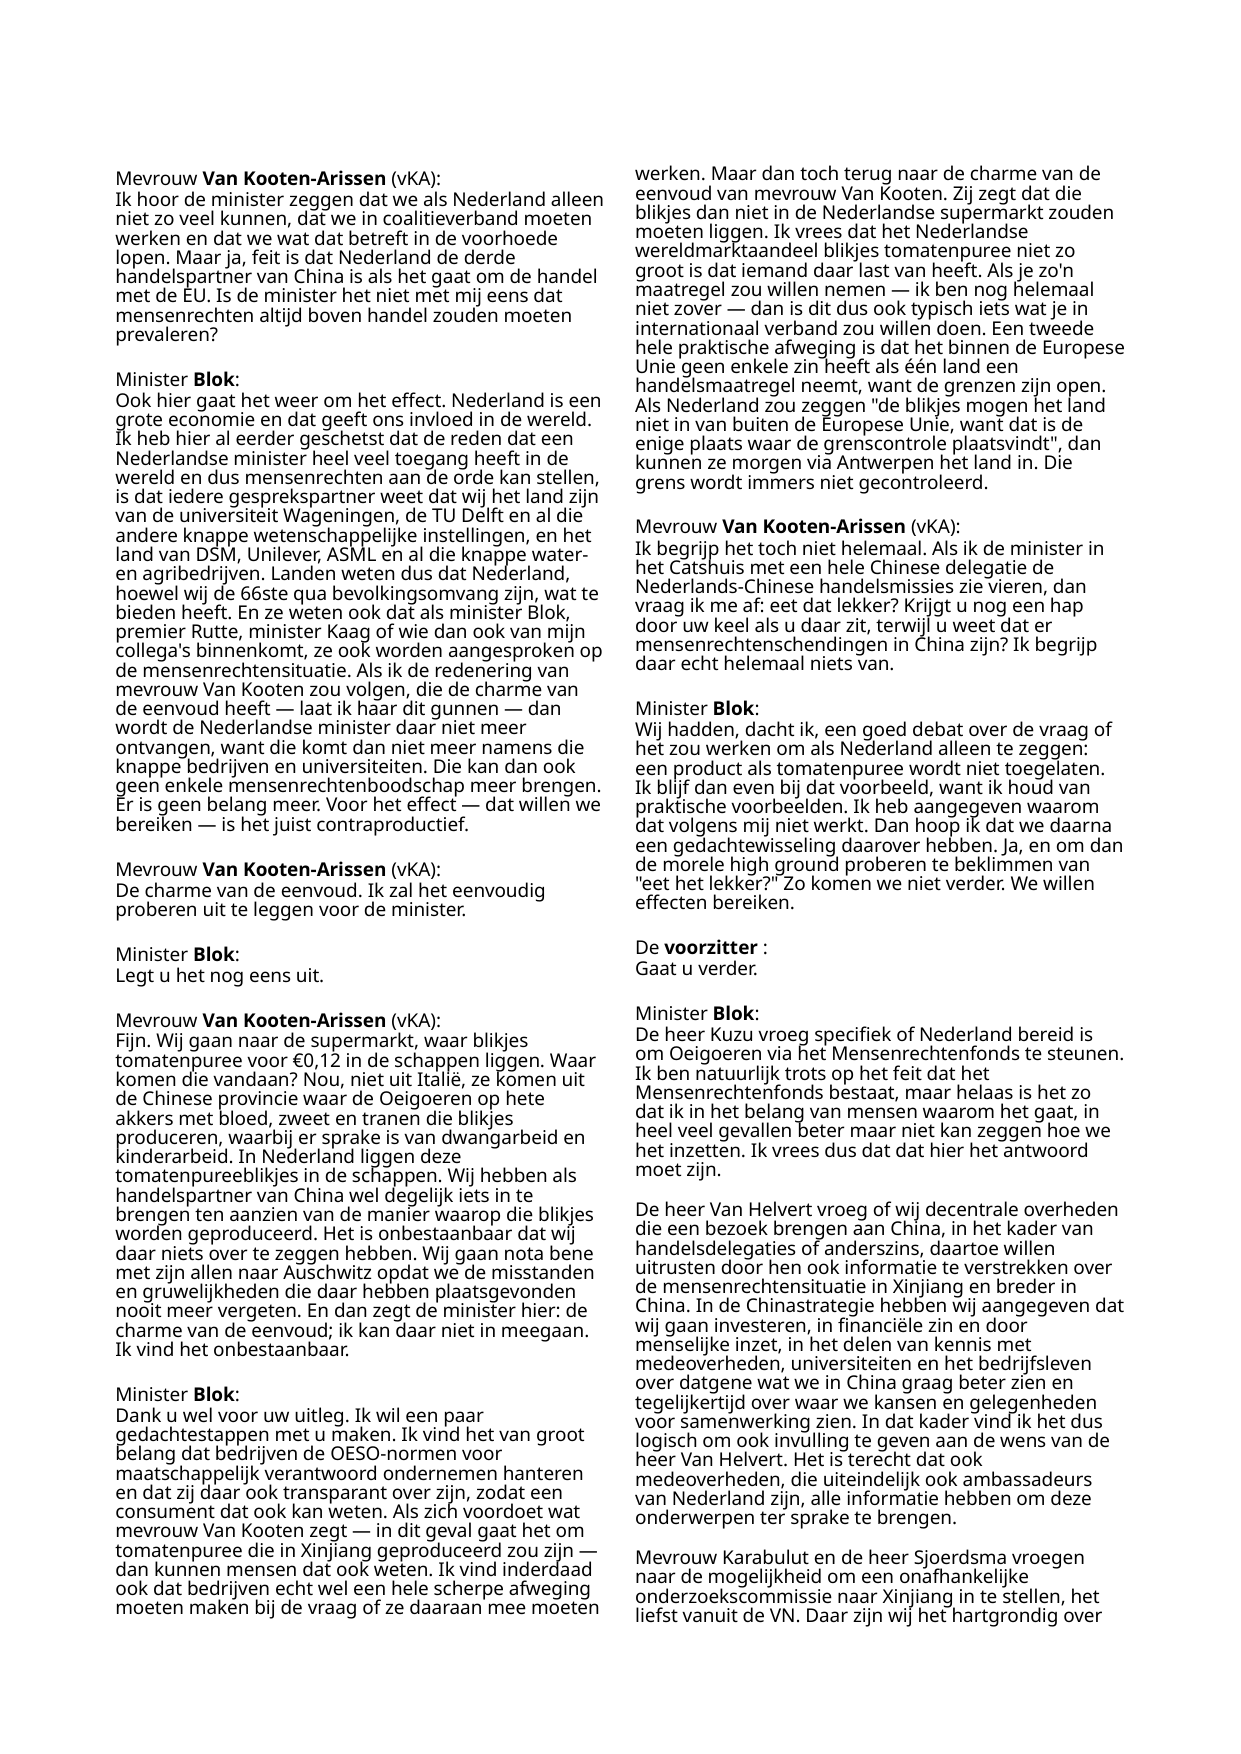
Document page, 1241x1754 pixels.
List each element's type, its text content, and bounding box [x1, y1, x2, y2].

text De charme van de eenvoud. Ik zal het eenvoudig proberen uit te leggen voor de minister. [115, 882, 605, 920]
text Ik hoor de minister zeggen dat we als Nederland alleen niet zo veel kunnen, dat we in coalitieverband moeten werken en dat we wat dat betreft in de voorhoede lopen. Maar ja, feit is dat Nederland de derde handelspartner van China is als het gaat om de handel met de EU. Is de minister het niet met mij eens dat mensenrechten altijd boven handel zouden moeten prevaleren? [115, 191, 605, 345]
text Ik begrijp het toch niet helemaal. Als ik de minister in het Catshuis met een hele Chinese delegatie de Nederlands-Chinese handelsmissies zie vieren, dan vraag ik me af: eet dat lekker? Krijgt u nog een hap door uw keel als u daar zit, terwijl u weet dat er mensenrechtenschendingen in China zijn? Ik begrijp daar echt helemaal niets van. [635, 539, 1125, 674]
text Fijn. Wij gaan naar de supermarkt, waar blikjes tomatenpuree voor €0,12 in de schappen liggen. Waar komen die vandaan? Nou, niet uit Italië, ze komen uit de Chinese provincie waar de Oeigoeren op hete akkers met bloed, zweet en tranen die blikjes produceren, waarbij er sprake is van dwangarbeid en kinderarbeid. In Nederland liggen deze tomatenpureeblikjes in de schappen. Wij hebben als handelspartner van China wel degelijk iets in te brengen ten aanzien van de manier waarop die blikjes worden geproduceerd. Het is onbestaanbaar dat wij daar niets over te zeggen hebben. Wij gaan nota bene met zijn allen naar Auschwitz opdat we de misstanden en gruwelijkheden die daar hebben plaatsgevonden nooit meer vergeten. En dan zegt de minister hier: de charme van de eenvoud; ik kan daar niet in meegaan. Ik vind het onbestaanbaar. [115, 1032, 605, 1360]
text Mevrouw Van Kooten-Arissen (vKA): [115, 165, 605, 191]
text Mevrouw Van Kooten-Arissen (vKA): [115, 856, 605, 882]
text De heer Van Helvert vroeg of wij decentrale overheden die een bezoek brengen aan China, in het kader van handelsdelegaties of anderszins, daartoe willen uitrusten door hen ook informatie te verstrekken over de mensenrechtensituatie in Xinjiang en breder in China. In de Chinastrategie hebben wij aangegeven dat wij gaan investeren, in financiële zin en door menselijke inzet, in het delen van kennis met medeoverheden, universiteiten en het bedrijfsleven over datgene wat we in China graag beter zien en tegelijkertijd over waar we kansen en gelegenheden voor samenwerking zien. In dat kader vind ik het dus logisch om ook invulling te geven aan de wens van de heer Van Helvert. Het is terecht dat ook medeoverheden, die uiteindelijk ook ambassadeurs van Nederland zijn, alle informatie hebben om deze onderwerpen ter sprake te brengen. [635, 1201, 1125, 1528]
text Minister Blok: [635, 695, 1125, 721]
text Minister Blok: [115, 1381, 605, 1407]
text Minister Blok: [115, 366, 605, 392]
text Minister Blok: [635, 1000, 1125, 1026]
text Wij hadden, dacht ik, een goed debat over de vraag of het zou werken om als Nederland alleen te zeggen: een product als tomatenpuree wordt niet toegelaten. Ik blijf dan even bij dat voorbeeld, want ik houd van praktische voorbeelden. Ik heb aangegeven waarom dat volgens mij niet werkt. Dan hoop ik dat we daarna een gedachtewisseling daarover hebben. Ja, en om dan de morele high ground proberen te beklimmen van "eet het lekker?" Zo komen we niet verder. We willen effecten bereiken. [635, 721, 1125, 914]
text werken. Maar dan toch terug naar de charme van de eenvoud van mevrouw Van Kooten. Zij zegt dat die blikjes dan niet in de Nederlandse supermarkt zouden moeten liggen. Ik vrees dat het Nederlandse wereldmarktaandeel blikjes tomatenpuree niet zo groot is dat iemand daar last van heeft. Als je zo'n maatregel zou willen nemen — ik ben nog helemaal niet zover — dan is dit dus ook typisch iets wat je in internationaal verband zou willen doen. Een tweede hele praktische afweging is dat het binnen de Europese Unie geen enkele zin heeft als één land een handelsmaatregel neemt, want de grenzen zijn open. Als Nederland zou zeggen "de blikjes mogen het land niet in van buiten de Europese Unie, want dat is de enige plaats waar de grenscontrole plaatsvindt", dan kunnen ze morgen via Antwerpen het land in. Die grens wordt immers niet gecontroleerd. [635, 165, 1125, 493]
text Mevrouw Van Kooten-Arissen (vKA): [635, 514, 1125, 539]
text Minister Blok: [115, 941, 605, 967]
text Ook hier gaat het weer om het effect. Nederland is een grote economie en dat geeft ons invloed in de wereld. Ik heb hier al eerder geschetst dat de reden dat een Nederlandse minister heel veel toegang heeft in de wereld en dus mensenrechten aan de orde kan stellen, is dat iedere gesprekspartner weet dat wij het land zijn van de universiteit Wageningen, de TU Delft en al die andere knappe wetenschappelijke instellingen, en het land van DSM, Unilever, ASML en al die knappe water- en agribedrijven. Landen weten dus dat Nederland, hoewel wij de 66ste qua bevolkingsomvang zijn, wat te bieden heeft. En ze weten ook dat als minister Blok, premier Rutte, minister Kaag of wie dan ook van mijn collega's binnenkomt, ze ook worden aangesproken op de mensenrechtensituatie. Als ik de redenering van mevrouw Van Kooten zou volgen, die de charme van de eenvoud heeft — laat ik haar dit gunnen — dan wordt de Nederlandse minister daar niet meer ontvangen, want die komt dan niet meer namens die knappe bedrijven en universiteiten. Die kan dan ook geen enkele mensenrechtenboodschap meer brengen. Er is geen belang meer. Voor het effect — dat willen we bereiken — is het juist contraproductief. [115, 392, 605, 835]
text Mevrouw Van Kooten-Arissen (vKA): [115, 1007, 605, 1032]
text De heer Kuzu vroeg specifiek of Nederland bereid is om Oeigoeren via het Mensenrechtenfonds te steunen. Ik ben natuurlijk trots op het feit dat het Mensenrechtenfonds bestaat, maar helaas is het zo dat ik in het belang van mensen waarom het gaat, in heel veel gevallen beter maar niet kan zeggen hoe we het inzetten. Ik vrees dus dat dat hier het antwoord moet zijn. [635, 1026, 1125, 1180]
text De voorzitter : [635, 934, 1125, 960]
text Legt u het nog eens uit. [115, 967, 605, 986]
text Dank u wel voor uw uitleg. Ik wil een paar gedachtestappen met u maken. Ik vind het van groot belang dat bedrijven de OESO-normen voor maatschappelijk verantwoord ondernemen hanteren en dat zij daar ook transparant over zijn, zodat een consument dat ook kan weten. Als zich voordoet wat mevrouw Van Kooten zegt — in dit geval gaat het om tomatenpuree die in Xinjiang geproduceerd zou zijn — dan kunnen mensen dat ook weten. Ik vind inderdaad ook dat bedrijven echt wel een hele scherpe afweging moeten maken bij de vraag of ze daaraan mee moeten [115, 1407, 605, 1619]
text Mevrouw Karabulut en de heer Sjoerdsma vroegen naar de mogelijkheid om een onafhankelijke onderzoekscommissie naar Xinjiang in te stellen, het liefst vanuit de VN. Daar zijn wij het hartgrondig over [635, 1549, 1125, 1626]
text Gaat u verder. [635, 960, 1125, 979]
